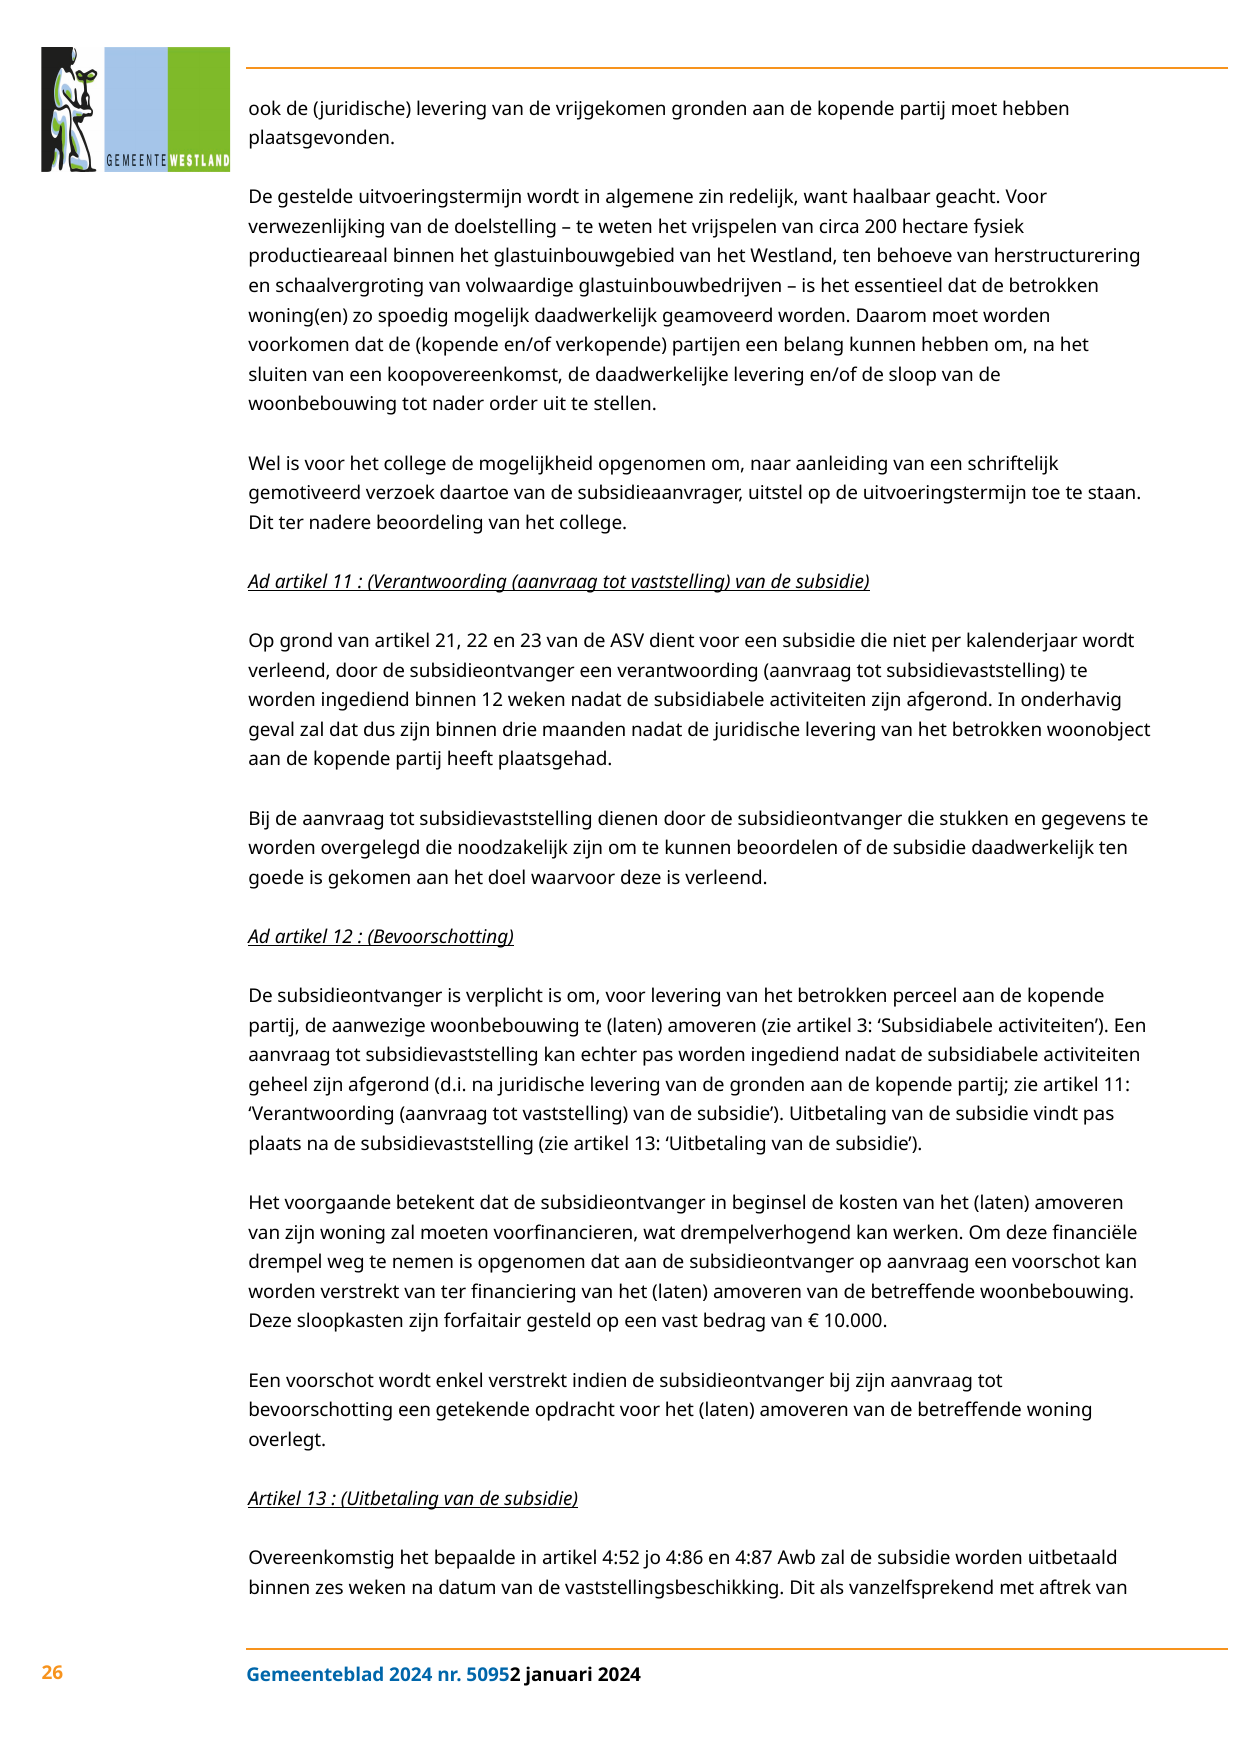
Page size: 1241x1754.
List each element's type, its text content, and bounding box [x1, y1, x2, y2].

text De subsidieontvanger is verplicht is om, voor levering van het betrokken perceel aan de kopende partij, de aanwezige woonbebouwing te (laten) amoveren (zie artikel 3: ‘Subsidiabele activiteiten’). Een aanvraag tot subsidievaststelling kan echter pas worden ingediend nadat de subsidiabele activiteiten geheel zijn afgerond (d.i. na juridische levering van de gronden aan de kopende partij; zie artikel 11: ‘Verantwoording (aanvraag tot vaststelling) van de subsidie’). Uitbetaling van de subsidie vindt pas plaats na de subsidievaststelling (zie artikel 13: ‘Uitbetaling van de subsidie’). [248, 982, 1152, 1156]
text Ad artikel 12 : (Bevoorschotting) [248, 923, 1152, 949]
text De gestelde uitvoeringstermijn wordt in algemene zin redelijk, want haalbaar geacht. Voor verwezenlijking van de doelstelling – te weten het vrijspelen van circa 200 hectare fysiek productieareaal binnen het glastuinbouwgebied van het Westland, ten behoeve van herstructurering en schaalvergroting van volwaardige glastuinbouwbedrijven – is het essentieel dat de betrokken woning(en) zo spoedig mogelijk daadwerkelijk geamoveerd worden. Daarom moet worden voorkomen dat de (kopende en/of verkopende) partijen een belang kunnen hebben om, na het sluiten van een koopovereenkomst, de daadwerkelijke levering en/of de sloop van de woonbebouwing tot nader order uit te stellen. [248, 183, 1152, 416]
text Een voorschot wordt enkel verstrekt indien de subsidieontvanger bij zijn aanvraag tot bevoorschotting een getekende opdracht voor het (laten) amoveren van de betreffende woning overlegt. [248, 1367, 1152, 1452]
text Ad artikel 11 : (Verantwoording (aanvraag tot vaststelling) van de subsidie) [248, 568, 1152, 594]
text Artikel 13 : (Uitbetaling van de subsidie) [248, 1485, 1152, 1511]
text Het voorgaande betekent dat de subsidieontvanger in beginsel de kosten van het (laten) amoveren van zijn woning zal moeten voorfinancieren, wat drempelverhogend kan werken. Om deze financiële drempel weg te nemen is opgenomen dat aan de subsidieontvanger op aanvraag een voorschot kan worden verstrekt van ter financiering van het (laten) amoveren van de betreffende woonbebouwing. Deze sloopkasten zijn forfaitair gesteld op een vast bedrag van € 10.000. [248, 1189, 1152, 1333]
text ook de (juridische) levering van de vrijgekomen gronden aan de kopende partij moet hebben plaatsgevonden. [248, 95, 1152, 150]
text Overeenkomstig het bepaalde in artikel 4:52 jo 4:86 en 4:87 Awb zal de subsidie worden uitbetaald binnen zes weken na datum van de vaststellingsbeschikking. Dit als vanzelfsprekend met aftrek van [248, 1544, 1152, 1600]
text Wel is voor het college de mogelijkheid opgenomen om, naar aanleiding van een schriftelijk gemotiveerd verzoek daartoe van de subsidieaanvrager, uitstel op de uitvoeringstermijn toe te staan. Dit ter nadere beoordeling van het college. [248, 450, 1152, 535]
text Op grond van artikel 21, 22 en 23 van de ASV dient voor een subsidie die niet per kalenderjaar wordt verleend, door de subsidieontvanger een verantwoording (aanvraag tot subsidievaststelling) te worden ingediend binnen 12 weken nadat de subsidiabele activiteiten zijn afgerond. In onderhavig geval zal dat dus zijn binnen drie maanden nadat de juridische levering van het betrokken woonobject aan de kopende partij heeft plaatsgehad. [248, 627, 1152, 771]
picture [41, 47, 231, 172]
text Bij de aanvraag tot subsidievaststelling dienen door de subsidieontvanger die stukken en gegevens te worden overgelegd die noodzakelijk zijn om te kunnen beoordelen of de subsidie daadwerkelijk ten goede is gekomen aan het doel waarvoor deze is verleend. [248, 805, 1152, 890]
